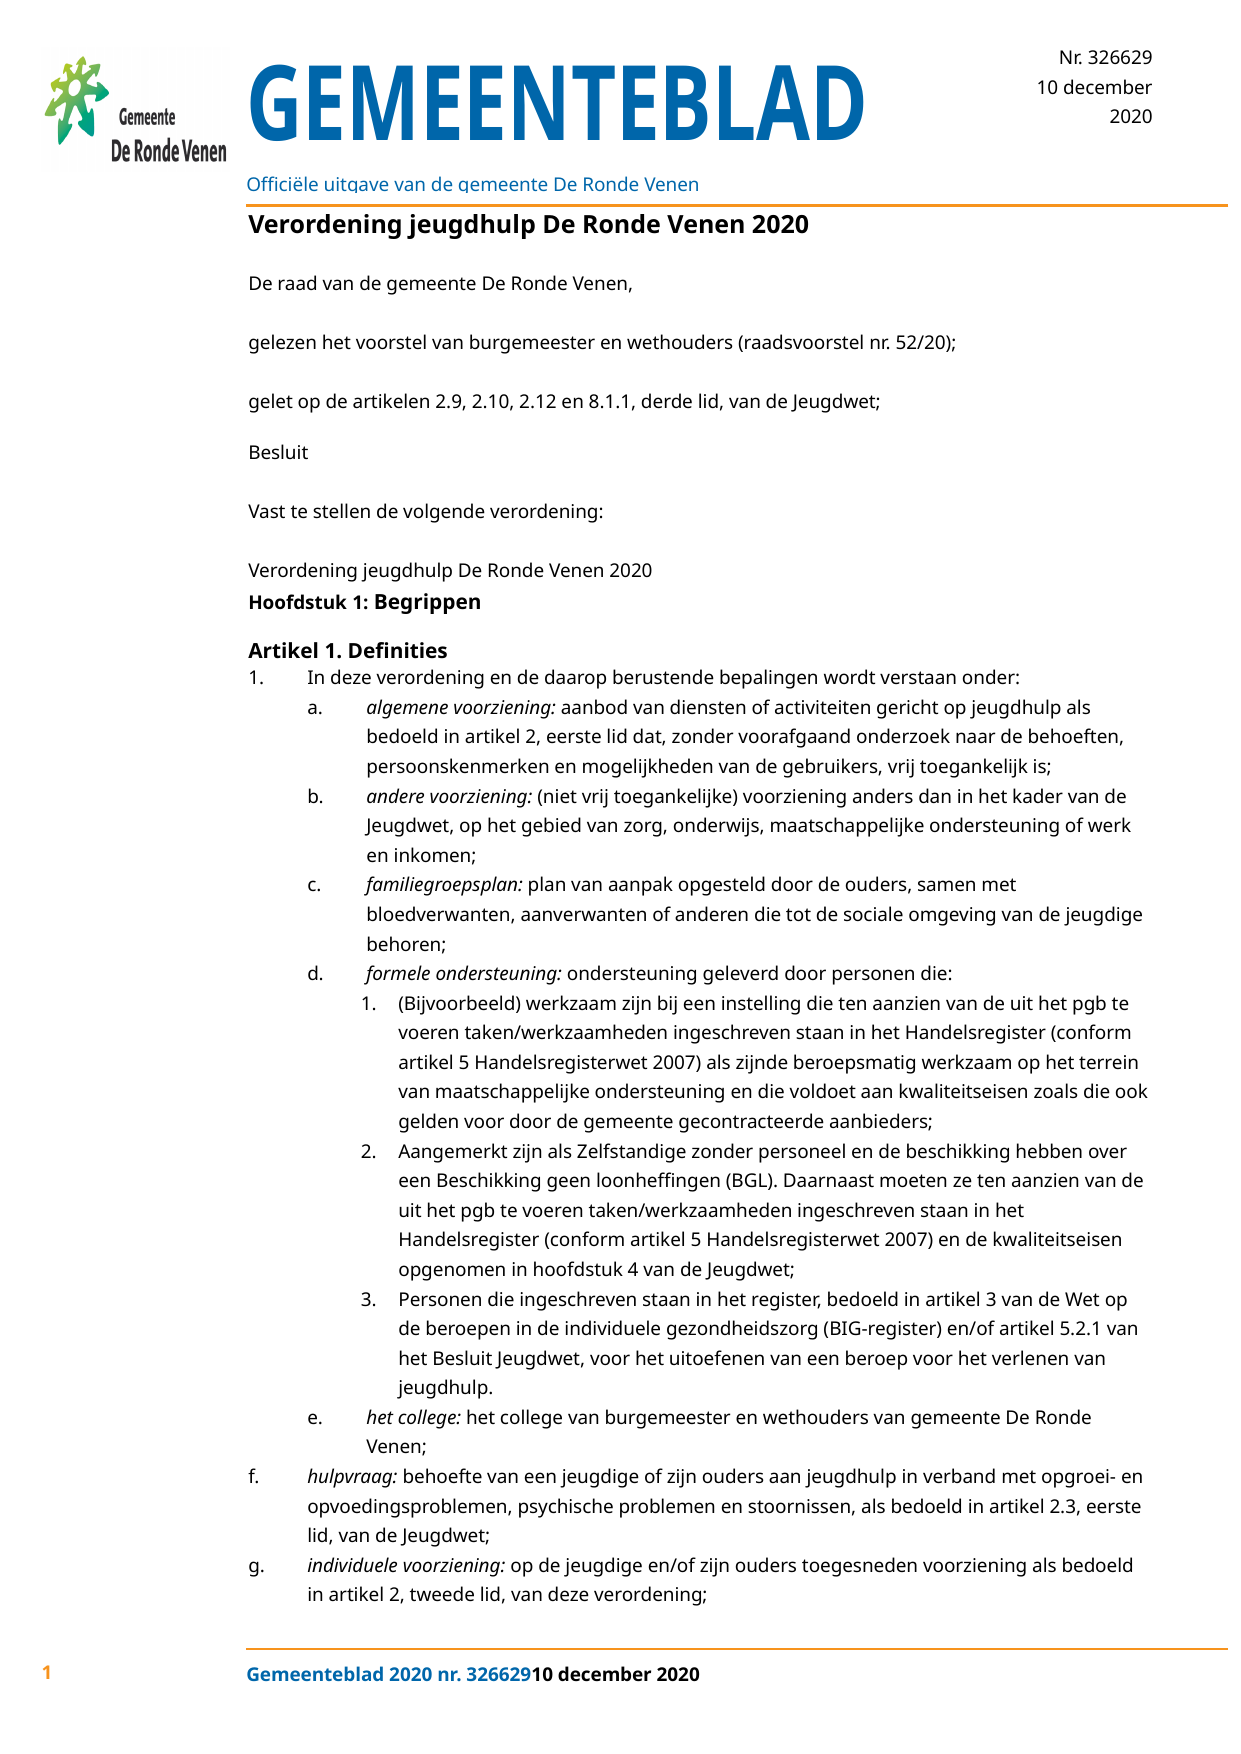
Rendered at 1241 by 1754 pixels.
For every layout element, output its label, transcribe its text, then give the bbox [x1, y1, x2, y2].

text gelet op de artikelen 2.9, 2.10, 2.12 en 8.1.1, derde lid, van de Jeugdwet; [248, 389, 1152, 414]
list Personen die ingeschreven staan in het register, bedoeld in artikel 3 van de Wet op de beroepen in de individuele gezondheidszorg (BIG-register) en/of artikel 5.2.1 van het Besluit Jeugdwet, voor het uitoefenen van een beroep voor het verlenen van jeugdhulp. [361, 1286, 1152, 1400]
text Artikel 1. Definities [248, 636, 1152, 664]
list andere voorziening: (niet vrij toegankelijke) voorziening anders dan in het kader van de Jeugdwet, op het gebied van zorg, onderwijs, maatschappelijke ondersteuning of werk en inkomen; [307, 783, 1152, 868]
list formele ondersteuning: ondersteuning geleverd door personen die: [307, 960, 1152, 986]
text gelezen het voorstel van burgemeester en wethouders (raadsvoorstel nr. 52/20); [248, 329, 1152, 355]
list individuele voorziening: op de jeugdige en/of zijn ouders toegesneden voorziening als bedoeld in artikel 2, tweede lid, van deze verordening; [248, 1552, 1152, 1607]
text Besluit [248, 439, 1152, 465]
list familiegroepsplan: plan van aanpak opgesteld door de ouders, samen met bloedverwanten, aanverwanten of anderen die tot de sociale omgeving van de jeugdige behoren; [307, 872, 1152, 957]
list hulpvraag: behoefte van een jeugdige of zijn ouders aan jeugdhulp in verband met opgroei- en opvoedingsproblemen, psychische problemen en stoornissen, als bedoeld in artikel 2.3, eerste lid, van de Jeugdwet; [248, 1463, 1152, 1548]
text Verordening jeugdhulp De Ronde Venen 2020 [248, 557, 1152, 583]
list (Bijvoorbeeld) werkzaam zijn bij een instelling die ten aanzien van de uit het pgb te voeren taken/werkzaamheden ingeschreven staan in het Handelsregister (conform artikel 5 Handelsregisterwet 2007) als zijnde beroepsmatig werkzaam op het terrein van maatschappelijke ondersteuning en die voldoet aan kwaliteitseisen zoals die ook gelden voor door de gemeente gecontracteerde aanbieders; [361, 990, 1152, 1134]
text De raad van de gemeente De Ronde Venen, [248, 270, 1152, 296]
text Hoofdstuk 1: Begrippen [248, 587, 1152, 615]
list Aangemerkt zijn als Zelfstandige zonder personeel en de beschikking hebben over een Beschikking geen loonheffingen (BGL). Daarnaast moeten ze ten aanzien van de uit het pgb te voeren taken/werkzaamheden ingeschreven staan in het Handelsregister (conform artikel 5 Handelsregisterwet 2007) en de kwaliteitseisen opgenomen in hoofdstuk 4 van de Jeugdwet; [361, 1138, 1152, 1282]
text Vast te stellen de volgende verordening: [248, 498, 1152, 524]
list algemene voorziening: aanbod van diensten of activiteiten gericht op jeugdhulp als bedoeld in artikel 2, eerste lid dat, zonder voorafgaand onderzoek naar de behoeften, persoonskenmerken en mogelijkheden van de gebruikers, vrij toegankelijk is; [307, 694, 1152, 779]
list het college: het college van burgemeester en wethouders van gemeente De Ronde Venen; [307, 1404, 1152, 1459]
list In deze verordening en de daarop berustende bepalingen wordt verstaan onder: [248, 664, 1152, 690]
text Verordening jeugdhulp De Ronde Venen 2020 [248, 207, 1152, 241]
picture [41, 47, 231, 172]
